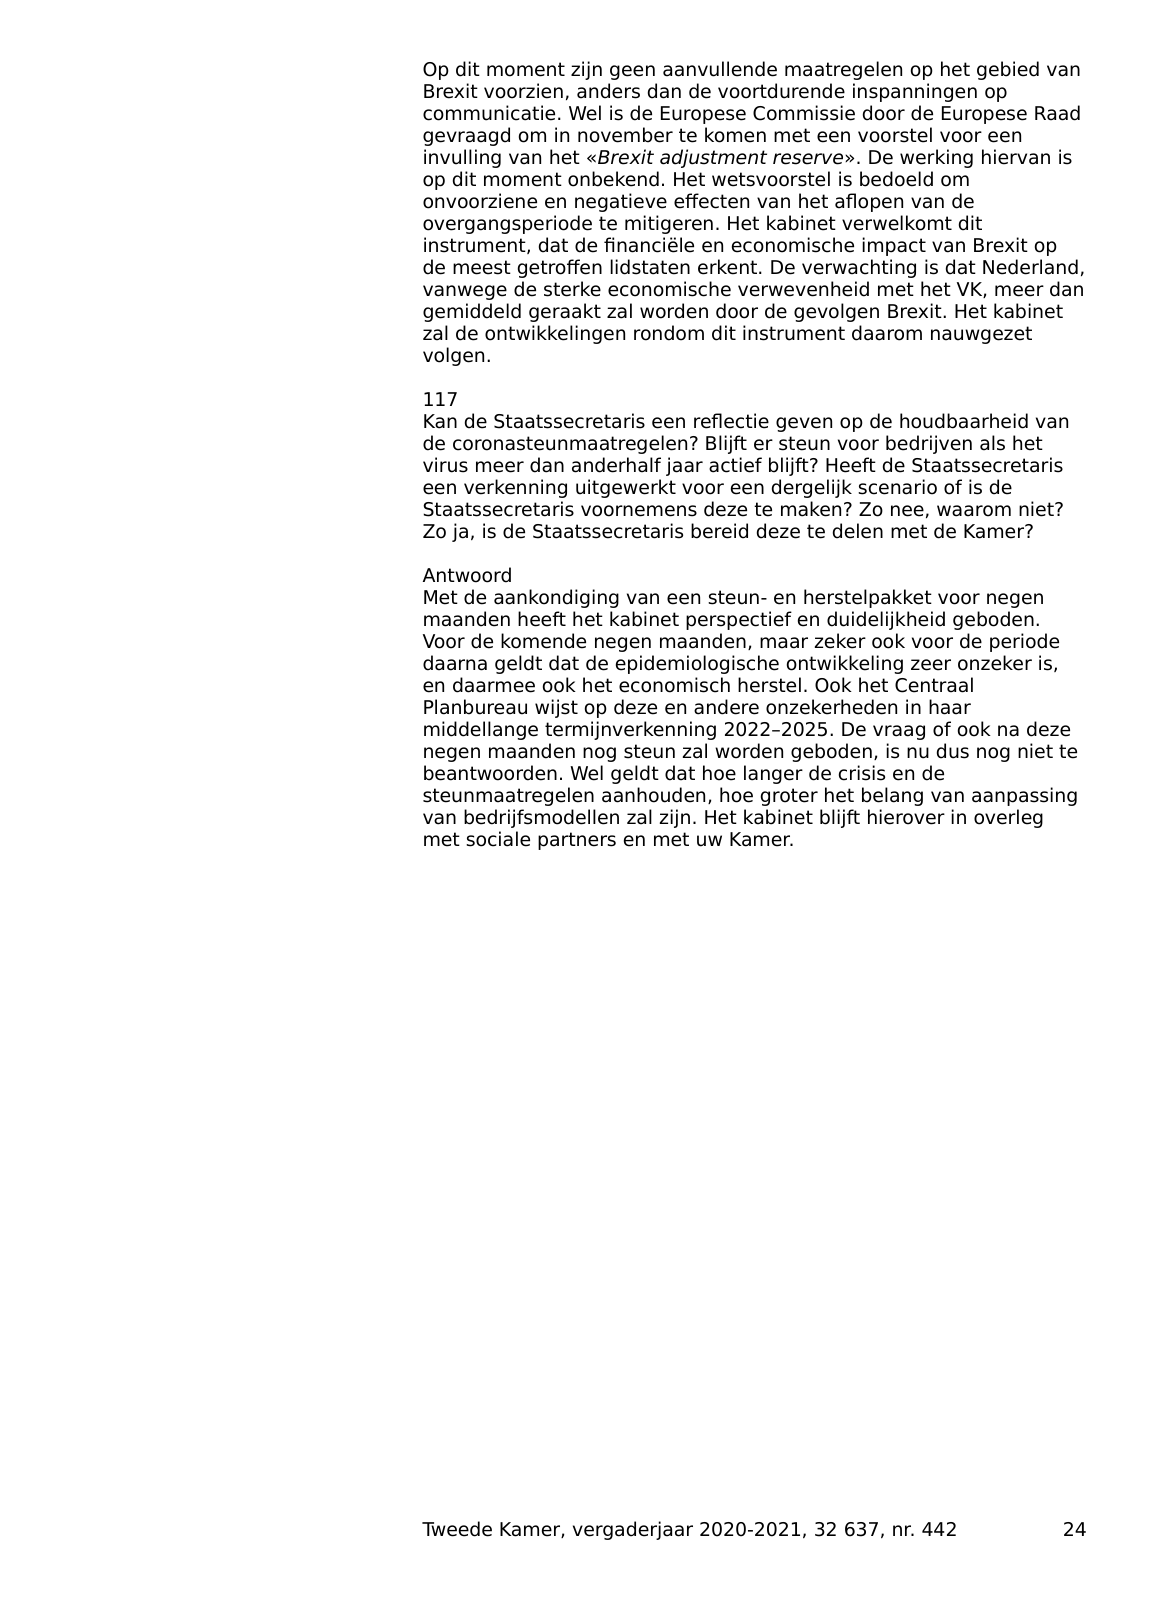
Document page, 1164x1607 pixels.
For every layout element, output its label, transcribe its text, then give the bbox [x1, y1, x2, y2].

text Met de aankondiging van een steun- en herstelpakket voor negen maanden heeft het kabinet perspectief en duidelijkheid geboden. Voor de komende negen maanden, maar zeker ook voor de periode daarna geldt dat de epidemiologische ontwikkeling zeer onzeker is, en daarmee ook het economisch herstel. Ook het Centraal Planbureau wijst op deze en andere onzekerheden in haar middellange termijnverkenning 2022–2025. De vraag of ook na deze negen maanden nog steun zal worden geboden, is nu dus nog niet te beantwoorden. Wel geldt dat hoe langer de crisis en de steunmaatregelen aanhouden, hoe groter het belang van aanpassing van bedrijfsmodellen zal zijn. Het kabinet blijft hierover in overleg met sociale partners en met uw Kamer. [422, 587, 1087, 851]
text 117 [422, 389, 1087, 411]
text Antwoord [422, 565, 1087, 587]
text Kan de Staatssecretaris een reflectie geven op de houdbaarheid van de coronasteunmaatregelen? Blijft er steun voor bedrijven als het virus meer dan anderhalf jaar actief blijft? Heeft de Staatssecretaris een verkenning uitgewerkt voor een dergelijk scenario of is de Staatssecretaris voornemens deze te maken? Zo nee, waarom niet? Zo ja, is de Staatssecretaris bereid deze te delen met de Kamer? [422, 411, 1087, 543]
text Op dit moment zijn geen aanvullende maatregelen op het gebied van Brexit voorzien, anders dan de voortdurende inspanningen op communicatie. Wel is de Europese Commissie door de Europese Raad gevraagd om in november te komen met een voorstel voor een invulling van het «Brexit adjustment reserve». De werking hiervan is op dit moment onbekend. Het wetsvoorstel is bedoeld om onvoorziene en negatieve effecten van het aflopen van de overgangsperiode te mitigeren. Het kabinet verwelkomt dit instrument, dat de financiële en economische impact van Brexit op de meest getroffen lidstaten erkent. De verwachting is dat Nederland, vanwege de sterke economische verwevenheid met het VK, meer dan gemiddeld geraakt zal worden door de gevolgen Brexit. Het kabinet zal de ontwikkelingen rondom dit instrument daarom nauwgezet volgen. [422, 59, 1087, 367]
